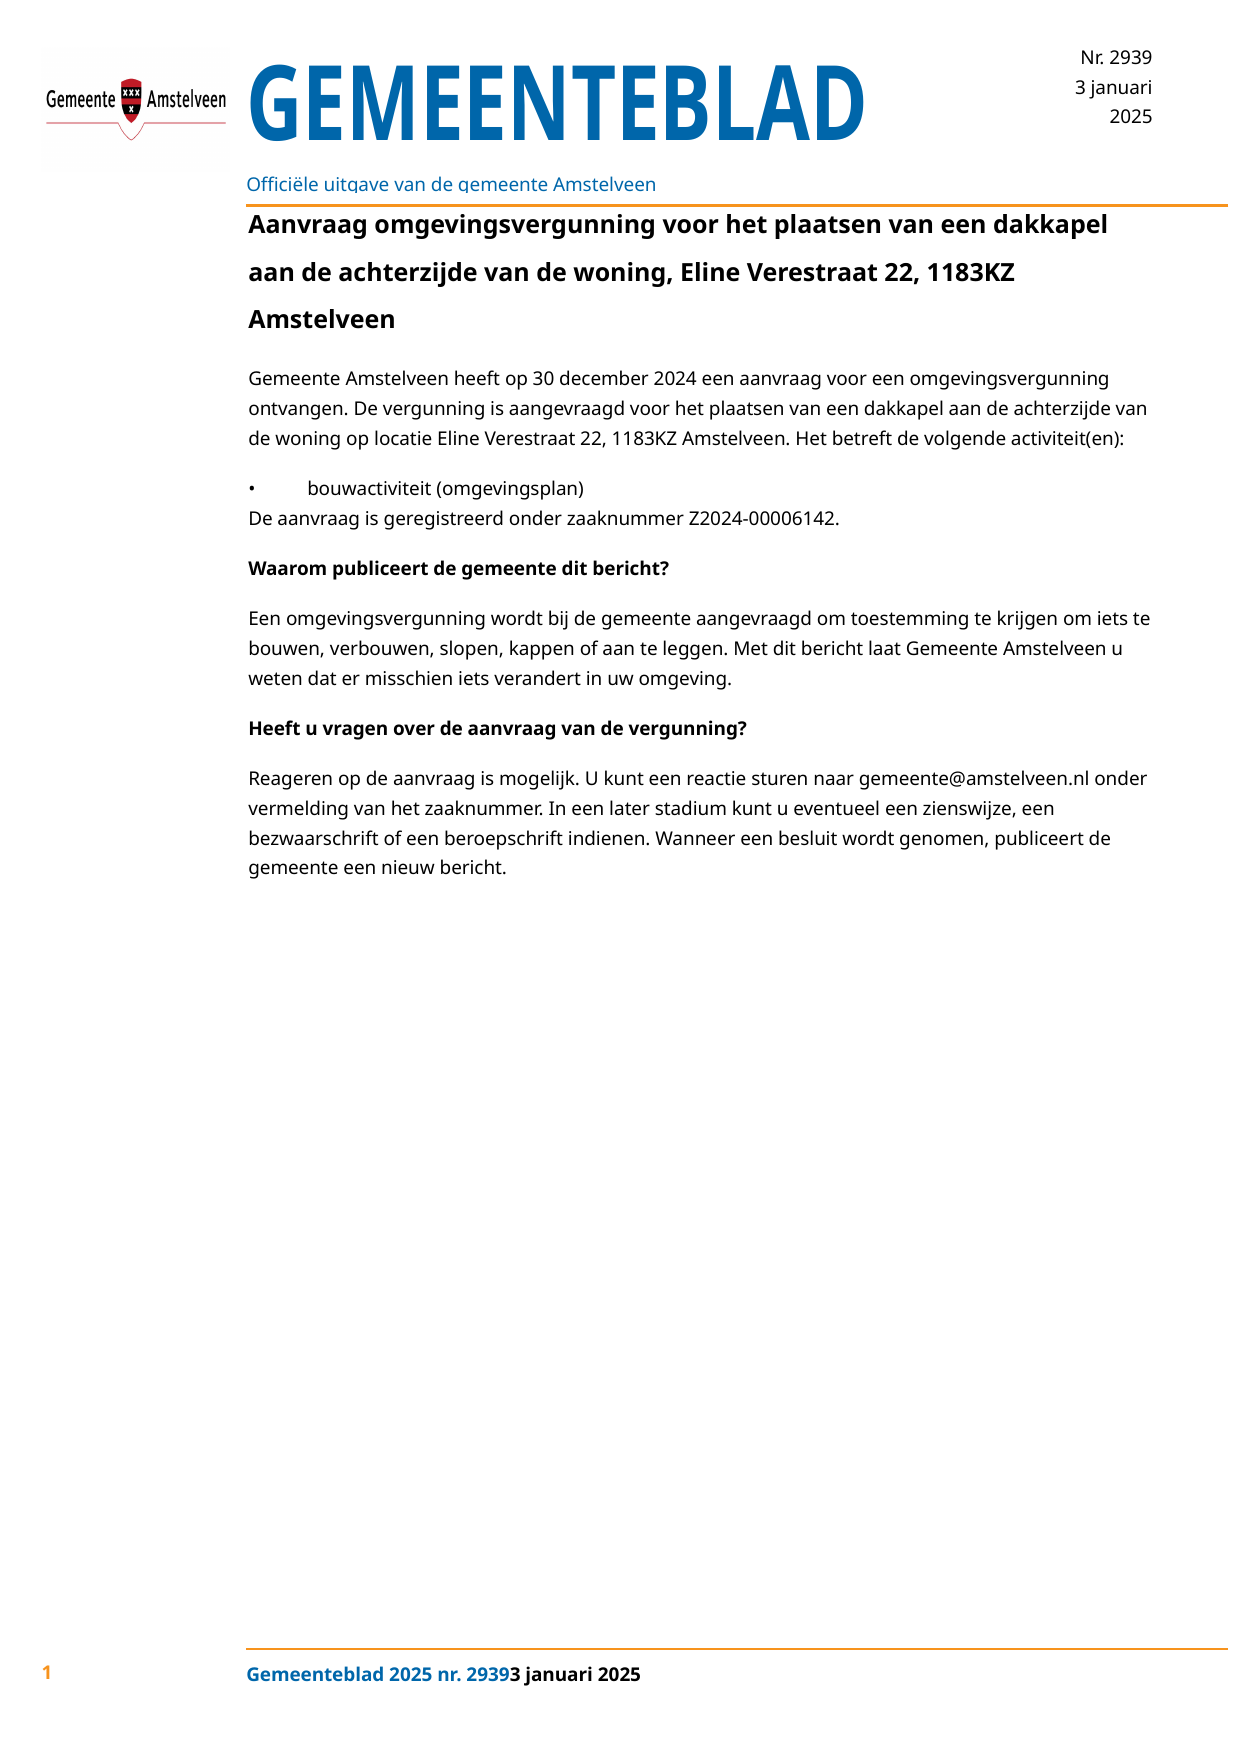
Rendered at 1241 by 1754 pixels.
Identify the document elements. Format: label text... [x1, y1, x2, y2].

text Reageren op de aanvraag is mogelijk. U kunt een reactie sturen naar gemeente@amstelveen.nl onder vermelding van het zaaknummer. In een later stadium kunt u eventueel een zienswijze, een bezwaarschrift of een beroepschrift indienen. Wanneer een besluit wordt genomen, publiceert de gemeente een nieuw bericht. [248, 766, 1152, 880]
text Gemeente Amstelveen heeft op 30 december 2024 een aanvraag voor een omgevingsvergunning ontvangen. De vergunning is aangevraagd voor het plaatsen van een dakkapel aan de achterzijde van de woning op locatie Eline Verestraat 22, 1183KZ Amstelveen. Het betreft de volgende activiteit(en): [248, 366, 1152, 450]
list bouwactiviteit (omgevingsplan) [248, 475, 1152, 501]
picture [41, 47, 231, 172]
text Heeft u vragen over de aanvraag van de vergunning? [248, 715, 1152, 741]
text De aanvraag is geregistreerd onder zaaknummer Z2024-00006142. [248, 505, 1152, 530]
text Waarom publiceert de gemeente dit bericht? [248, 555, 1152, 581]
text Een omgevingsvergunning wordt bij de gemeente aangevraagd om toestemming te krijgen om iets te bouwen, verbouwen, slopen, kappen of aan te leggen. Met dit bericht laat Gemeente Amstelveen u weten dat er misschien iets verandert in uw omgeving. [248, 606, 1152, 690]
text Aanvraag omgevingsvergunning voor het plaatsen van een dakkapel aan de achterzijde van de woning, Eline Verestraat 22, 1183KZ Amstelveen [248, 207, 1152, 336]
